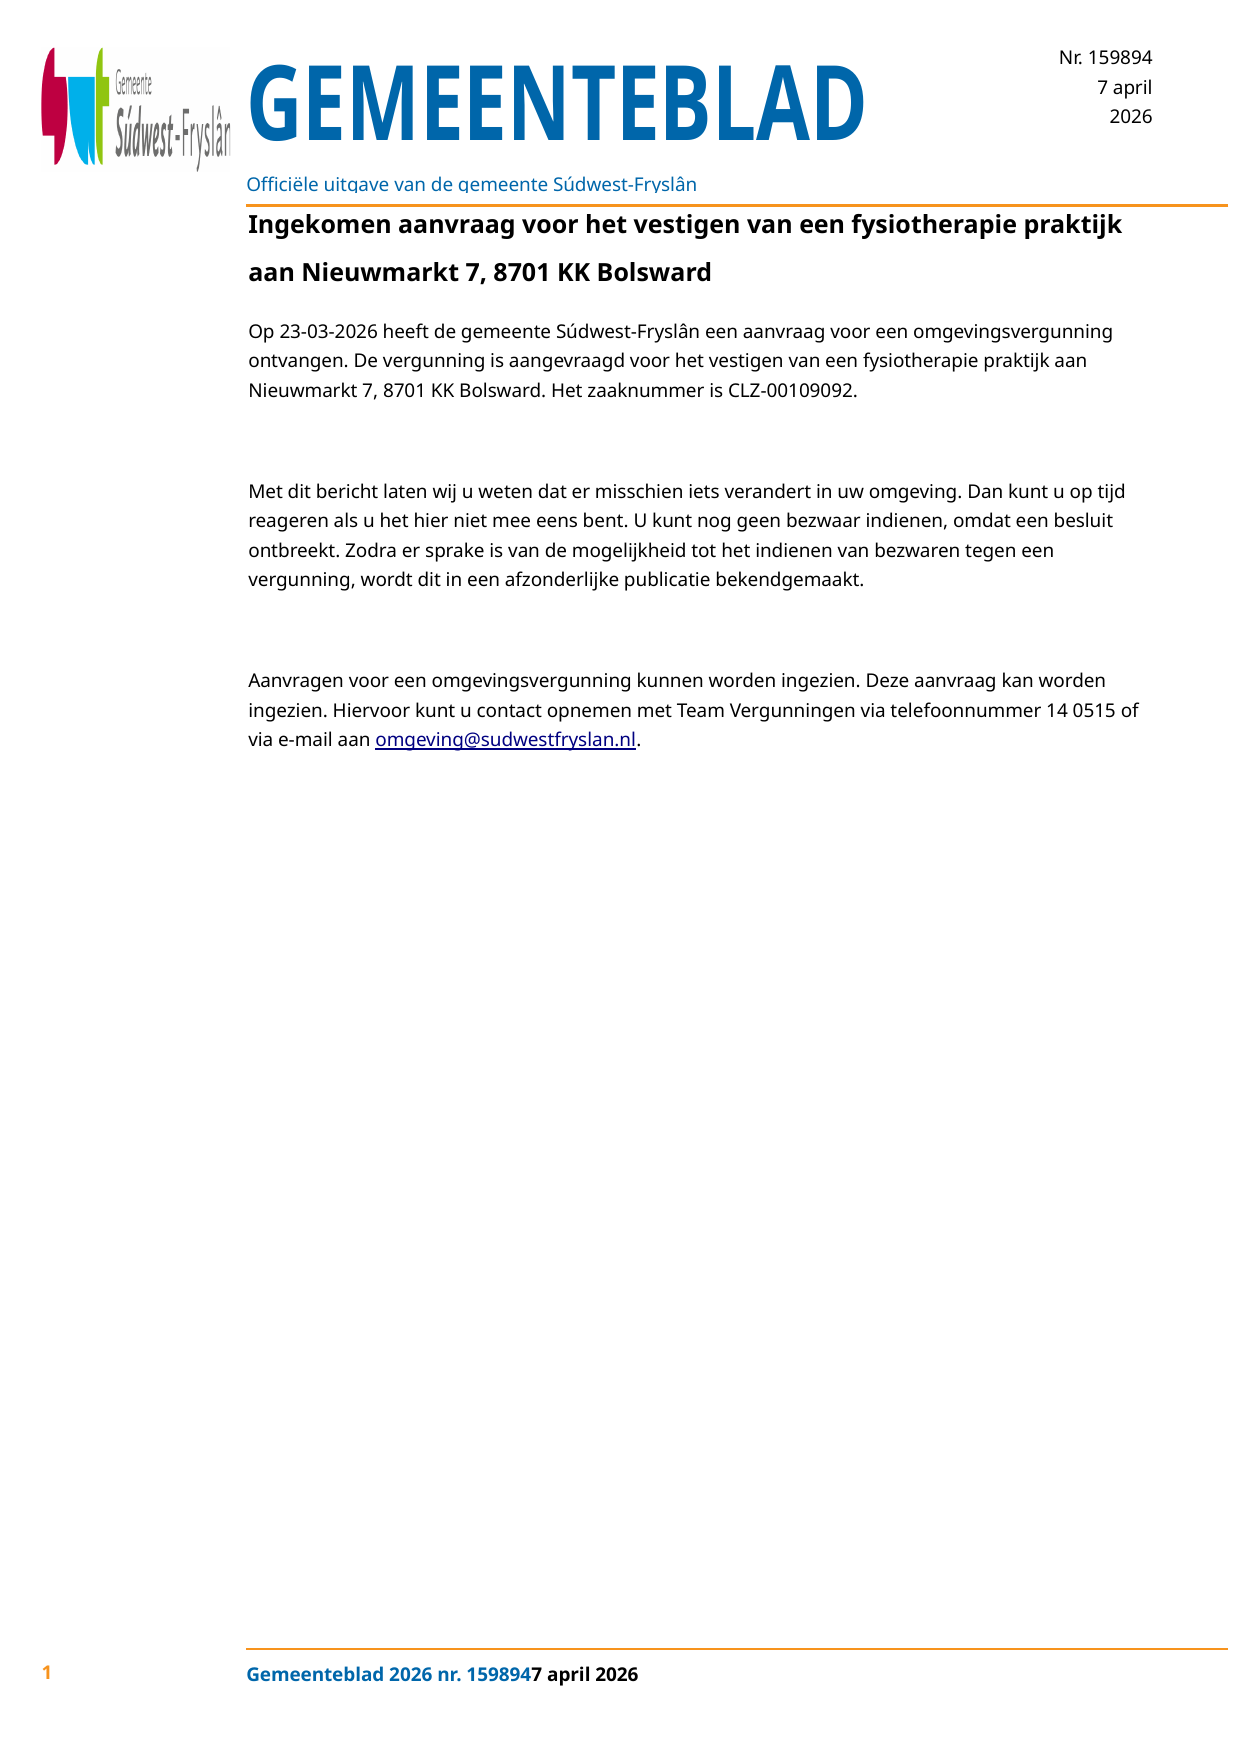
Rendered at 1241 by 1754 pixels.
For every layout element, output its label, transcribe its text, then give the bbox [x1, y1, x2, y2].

text Met dit bericht laten wij u weten dat er misschien iets verandert in uw omgeving. Dan kunt u op tijd reageren als u het hier niet mee eens bent. U kunt nog geen bezwaar indienen, omdat een besluit ontbreekt. Zodra er sprake is van de mogelijkheid tot het indienen van bezwaren tegen een vergunning, wordt dit in een afzonderlijke publicatie bekendgemaakt. [248, 478, 1152, 592]
text Aanvragen voor een omgevingsvergunning kunnen worden ingezien. Deze aanvraag kan worden ingezien. Hiervoor kunt u contact opnemen met Team Vergunningen via telefoonnummer 14 0515 of via e-mail aan omgeving@sudwestfryslan.nl. [248, 667, 1152, 752]
text Ingekomen aanvraag voor het vestigen van een fysiotherapie praktijk aan Nieuwmarkt 7, 8701 KK Bolsward [248, 207, 1152, 288]
picture [41, 47, 231, 172]
text Op 23-03-2026 heeft de gemeente Súdwest-Fryslân een aanvraag voor een omgevingsvergunning ontvangen. De vergunning is aangevraagd voor het vestigen van een fysiotherapie praktijk aan Nieuwmarkt 7, 8701 KK Bolsward. Het zaaknummer is CLZ-00109092. [248, 318, 1152, 403]
